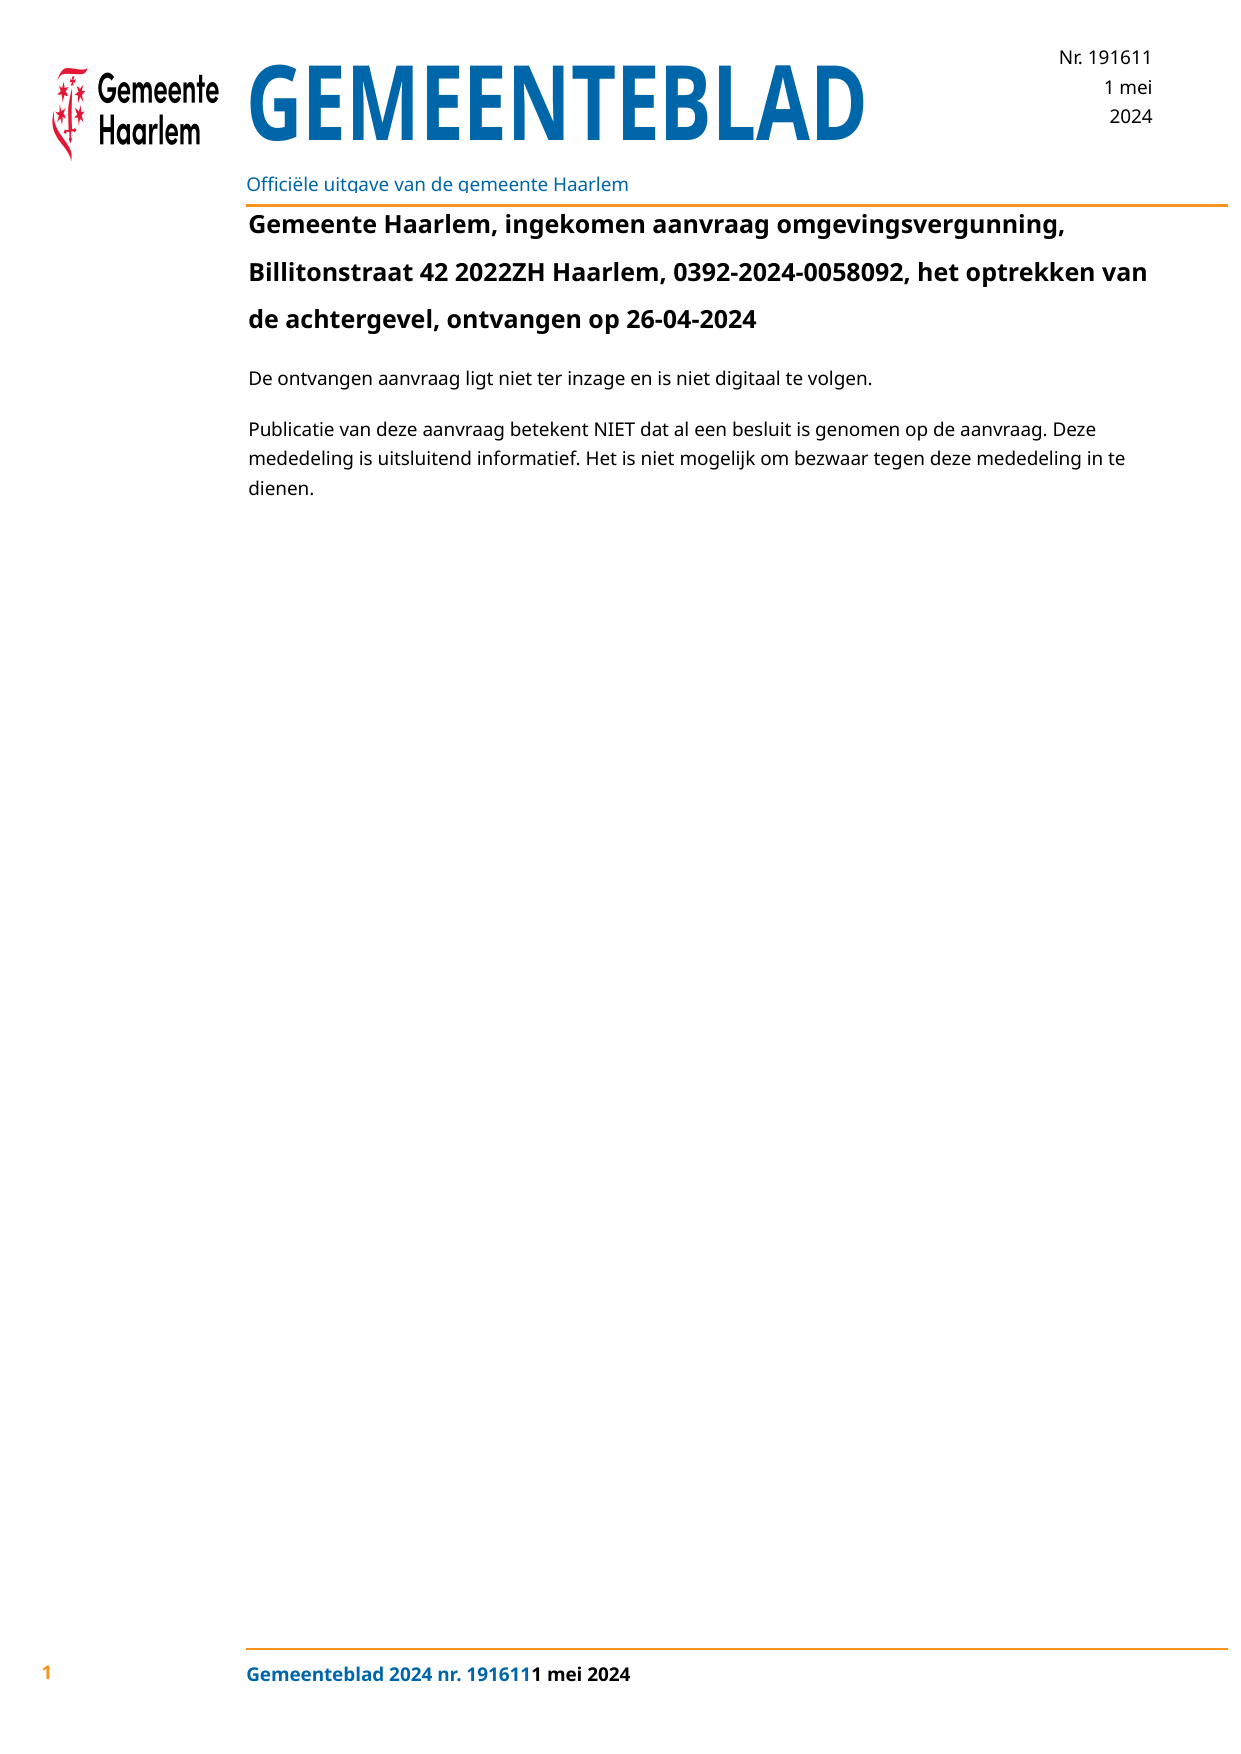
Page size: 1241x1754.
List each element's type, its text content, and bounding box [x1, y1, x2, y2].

text De ontvangen aanvraag ligt niet ter inzage en is niet digitaal te volgen. [248, 366, 1152, 391]
text Gemeente Haarlem, ingekomen aanvraag omgevingsvergunning, Billitonstraat 42 2022ZH Haarlem, 0392-2024-0058092, het optrekken van de achtergevel, ontvangen op 26-04-2024 [248, 207, 1152, 336]
text Publicatie van deze aanvraag betekent NIET dat al een besluit is genomen op de aanvraag. Deze mededeling is uitsluitend informatief. Het is niet mogelijk om bezwaar tegen deze mededeling in te dienen. [248, 416, 1152, 501]
picture [41, 47, 231, 172]
